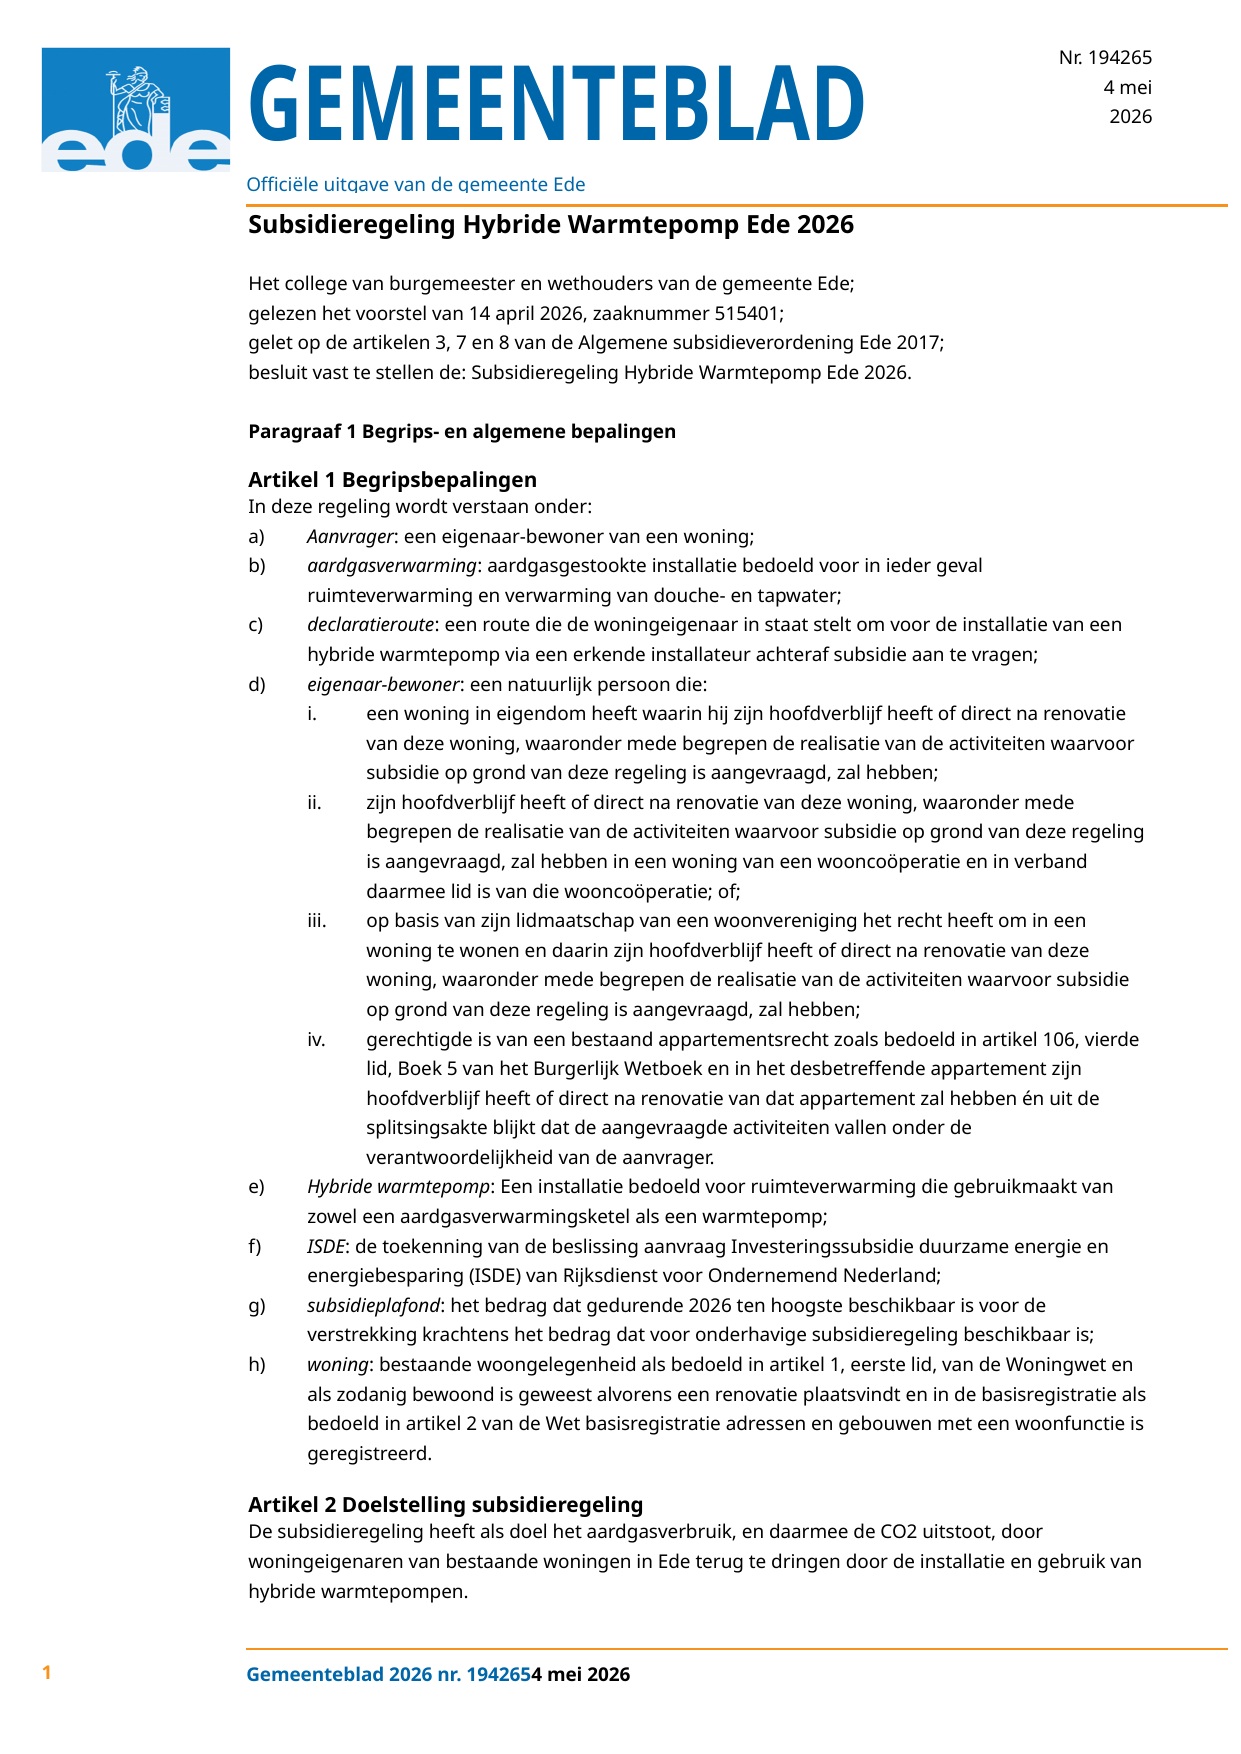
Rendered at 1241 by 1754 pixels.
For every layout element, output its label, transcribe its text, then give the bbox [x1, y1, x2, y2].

text De subsidieregeling heeft als doel het aardgasverbruik, en daarmee de CO2 uitstoot, door woningeigenaren van bestaande woningen in Ede terug te dringen door de installatie en gebruik van hybride warmtepompen. [248, 1519, 1152, 1604]
list eigenaar-bewoner: een natuurlijk persoon die: [248, 671, 1152, 696]
list een woning in eigendom heeft waarin hij zijn hoofdverblijf heeft of direct na renovatie van deze woning, waaronder mede begrepen de realisatie van de activiteiten waarvoor subsidie op grond van deze regeling is aangevraagd, zal hebben; [307, 700, 1152, 785]
list declaratieroute: een route die de woningeigenaar in staat stelt om voor de installatie van een hybride warmtepomp via een erkende installateur achteraf subsidie aan te vragen; [248, 612, 1152, 667]
text besluit vast te stellen de: Subsidieregeling Hybride Warmtepomp Ede 2026. [248, 359, 1152, 385]
list woning: bestaande woongelegenheid als bedoeld in artikel 1, eerste lid, van de Woningwet en als zodanig bewoond is geweest alvorens een renovatie plaatsvindt en in de basisregistratie als bedoeld in artikel 2 van de Wet basisregistratie adressen en gebouwen met een woonfunctie is geregistreerd. [248, 1351, 1152, 1466]
list zijn hoofdverblijf heeft of direct na renovatie van deze woning, waaronder mede begrepen de realisatie van de activiteiten waarvoor subsidie op grond van deze regeling is aangevraagd, zal hebben in een woning van een wooncoöperatie en in verband daarmee lid is van die wooncoöperatie; of; [307, 789, 1152, 903]
text In deze regeling wordt verstaan onder: [248, 493, 1152, 519]
list aardgasverwarming: aardgasgestookte installatie bedoeld voor in ieder geval ruimteverwarming en verwarming van douche‐ en tapwater; [248, 552, 1152, 608]
list Hybride warmtepomp: Een installatie bedoeld voor ruimteverwarming die gebruikmaakt van zowel een aardgasverwarmingsketel als een warmtepomp; [248, 1174, 1152, 1229]
picture [41, 47, 231, 172]
list ISDE: de toekenning van de beslissing aanvraag Investeringssubsidie duurzame energie en energiebesparing (ISDE) van Rijksdienst voor Ondernemend Nederland; [248, 1233, 1152, 1288]
list subsidieplafond: het bedrag dat gedurende 2026 ten hoogste beschikbaar is voor de verstrekking krachtens het bedrag dat voor onderhavige subsidieregeling beschikbaar is; [248, 1292, 1152, 1347]
list op basis van zijn lidmaatschap van een woonvereniging het recht heeft om in een woning te wonen en daarin zijn hoofdverblijf heeft of direct na renovatie van deze woning, waaronder mede begrepen de realisatie van de activiteiten waarvoor subsidie op grond van deze regeling is aangevraagd, zal hebben; [307, 907, 1152, 1022]
list Aanvrager: een eigenaar-bewoner van een woning; [248, 523, 1152, 548]
text Paragraaf 1 Begrips- en algemene bepalingen [248, 418, 1152, 444]
text gelet op de artikelen 3, 7 en 8 van de Algemene subsidieverordening Ede 2017; [248, 329, 1152, 355]
text Subsidieregeling Hybride Warmtepomp Ede 2026 [248, 207, 1152, 241]
list gerechtigde is van een bestaand appartementsrecht zoals bedoeld in artikel 106, vierde lid, Boek 5 van het Burgerlijk Wetboek en in het desbetreffende appartement zijn hoofdverblijf heeft of direct na renovatie van dat appartement zal hebben én uit de splitsingsakte blijkt dat de aangevraagde activiteiten vallen onder de verantwoordelijkheid van de aanvrager. [307, 1026, 1152, 1170]
text Het college van burgemeester en wethouders van de gemeente Ede; [248, 270, 1152, 296]
text Artikel 2 Doelstelling subsidieregeling [248, 1490, 1152, 1519]
text Artikel 1 Begripsbepalingen [248, 465, 1152, 493]
text gelezen het voorstel van 14 april 2026, zaaknummer 515401; [248, 300, 1152, 326]
